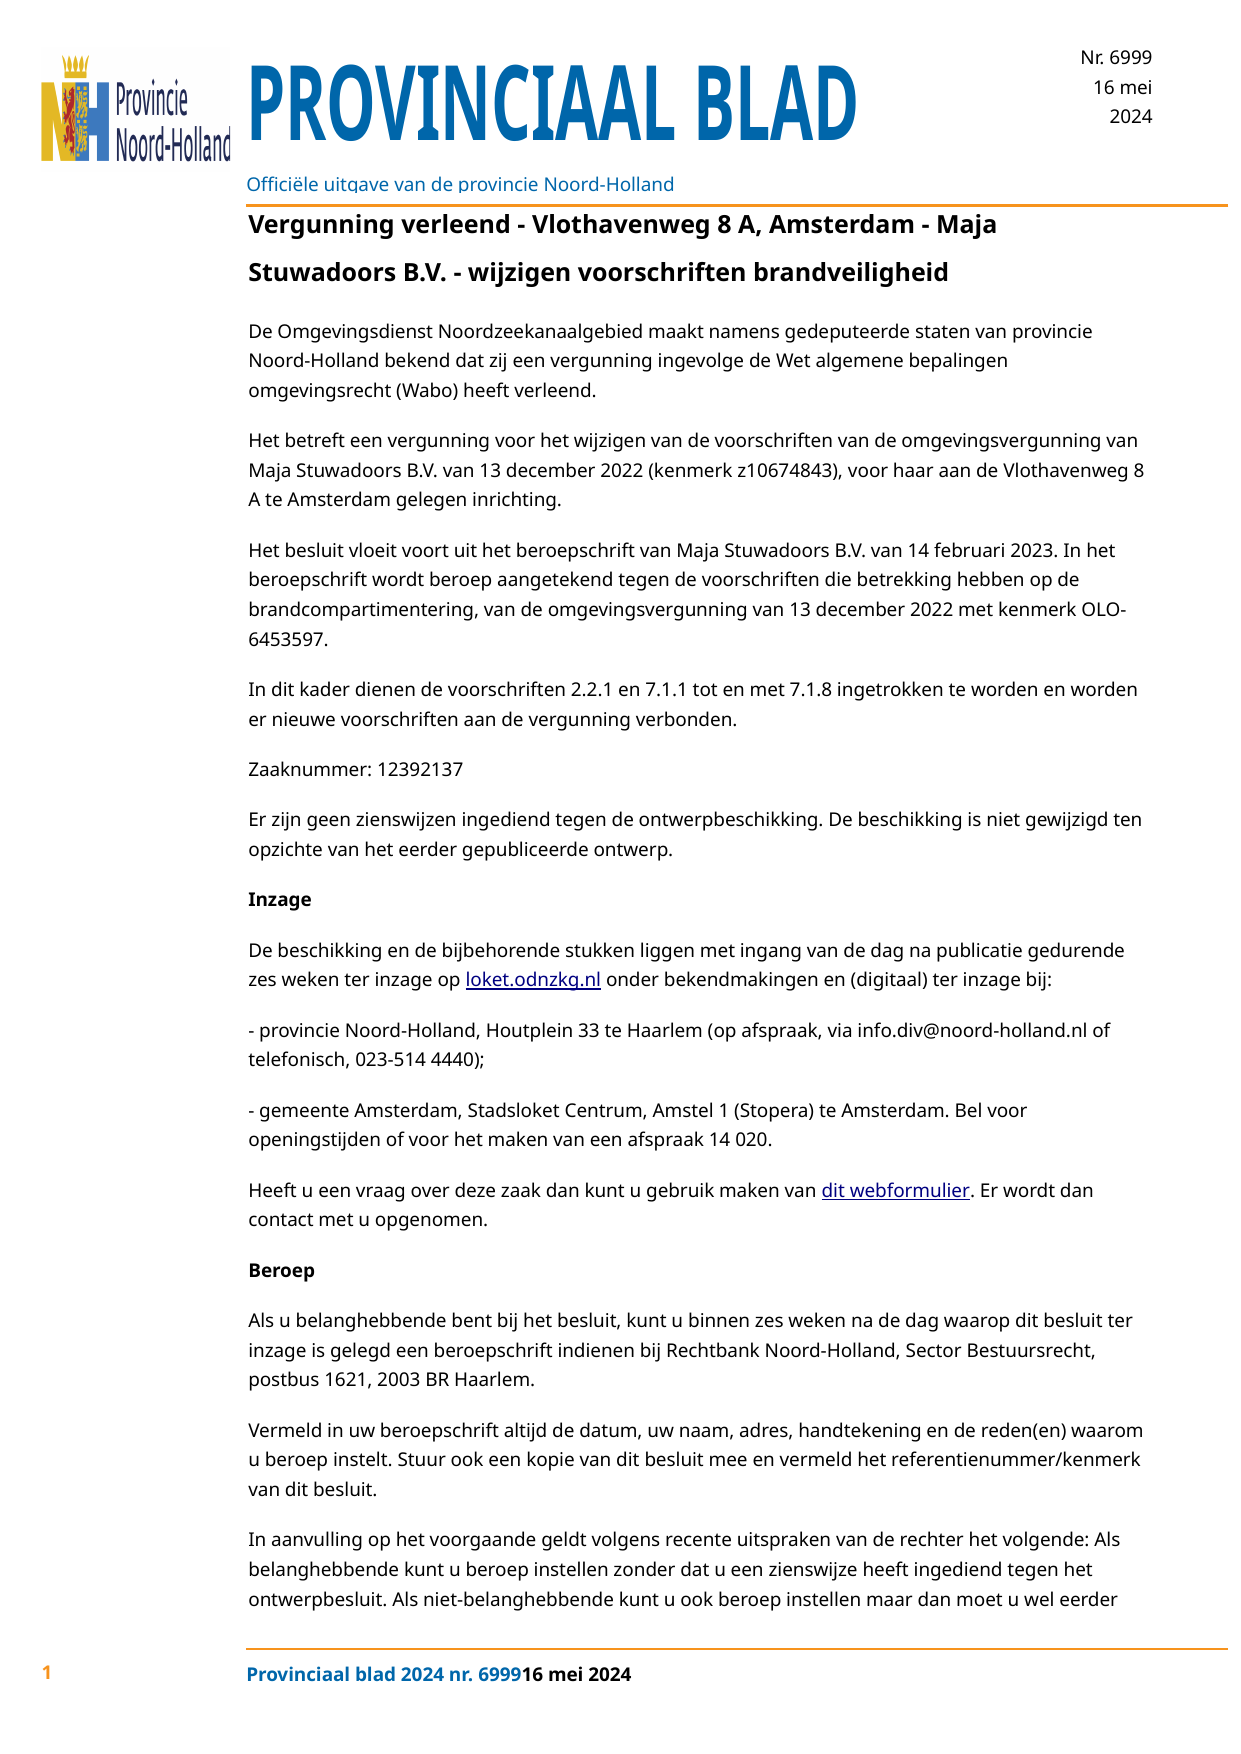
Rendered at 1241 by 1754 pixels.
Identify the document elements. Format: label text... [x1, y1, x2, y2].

text Beroep [248, 1257, 1152, 1283]
text Vermeld in uw beroepschrift altijd de datum, uw naam, adres, handtekening en de reden(en) waarom u beroep instelt. Stuur ook een kopie van dit besluit mee en vermeld het referentienummer/kenmerk van dit besluit. [248, 1417, 1152, 1502]
text In aanvulling op het voorgaande geldt volgens recente uitspraken van de rechter het volgende: Als belanghebbende kunt u beroep instellen zonder dat u een zienswijze heeft ingediend tegen het ontwerpbesluit. Als niet-belanghebbende kunt u ook beroep instellen maar dan moet u wel eerder [248, 1527, 1152, 1612]
text Zaaknummer: 12392137 [248, 756, 1152, 782]
text Er zijn geen zienswijzen ingediend tegen de ontwerpbeschikking. De beschikking is niet gewijzigd ten opzichte van het eerder gepubliceerde ontwerp. [248, 807, 1152, 862]
picture [41, 47, 231, 172]
text Inzage [248, 887, 1152, 912]
text De beschikking en de bijbehorende stukken liggen met ingang van de dag na publicatie gedurende zes weken ter inzage op loket.odnzkg.nl onder bekendmakingen en (digitaal) ter inzage bij: [248, 937, 1152, 992]
text Als u belanghebbende bent bij het besluit, kunt u binnen zes weken na de dag waarop dit besluit ter inzage is gelegd een beroepschrift indienen bij Rechtbank Noord-Holland, Sector Bestuursrecht, postbus 1621, 2003 BR Haarlem. [248, 1307, 1152, 1392]
text - gemeente Amsterdam, Stadsloket Centrum, Amstel 1 (Stopera) te Amsterdam. Bel voor openingstijden of voor het maken van een afspraak 14 020. [248, 1097, 1152, 1152]
text Heeft u een vraag over deze zaak dan kunt u gebruik maken van dit webformulier. Er wordt dan contact met u opgenomen. [248, 1177, 1152, 1232]
text - provincie Noord-Holland, Houtplein 33 te Haarlem (op afspraak, via info.div@noord-holland.nl of telefonisch, 023-514 4440); [248, 1017, 1152, 1072]
text De Omgevingsdienst Noordzeekanaalgebied maakt namens gedeputeerde staten van provincie Noord-Holland bekend dat zij een vergunning ingevolge de Wet algemene bepalingen omgevingsrecht (Wabo) heeft verleend. [248, 318, 1152, 403]
text Het besluit vloeit voort uit het beroepschrift van Maja Stuwadoors B.V. van 14 februari 2023. In het beroepschrift wordt beroep aangetekend tegen de voorschriften die betrekking hebben op de brandcompartimentering, van de omgevingsvergunning van 13 december 2022 met kenmerk OLO-6453597. [248, 537, 1152, 652]
text Het betreft een vergunning voor het wijzigen van de voorschriften van de omgevingsvergunning van Maja Stuwadoors B.V. van 13 december 2022 (kenmerk z10674843), voor haar aan de Vlothavenweg 8 A te Amsterdam gelegen inrichting. [248, 427, 1152, 512]
text In dit kader dienen de voorschriften 2.2.1 en 7.1.1 tot en met 7.1.8 ingetrokken te worden en worden er nieuwe voorschriften aan de vergunning verbonden. [248, 676, 1152, 732]
text Vergunning verleend - Vlothavenweg 8 A, Amsterdam - Maja Stuwadoors B.V. - wijzigen voorschriften brandveiligheid [248, 207, 1152, 288]
